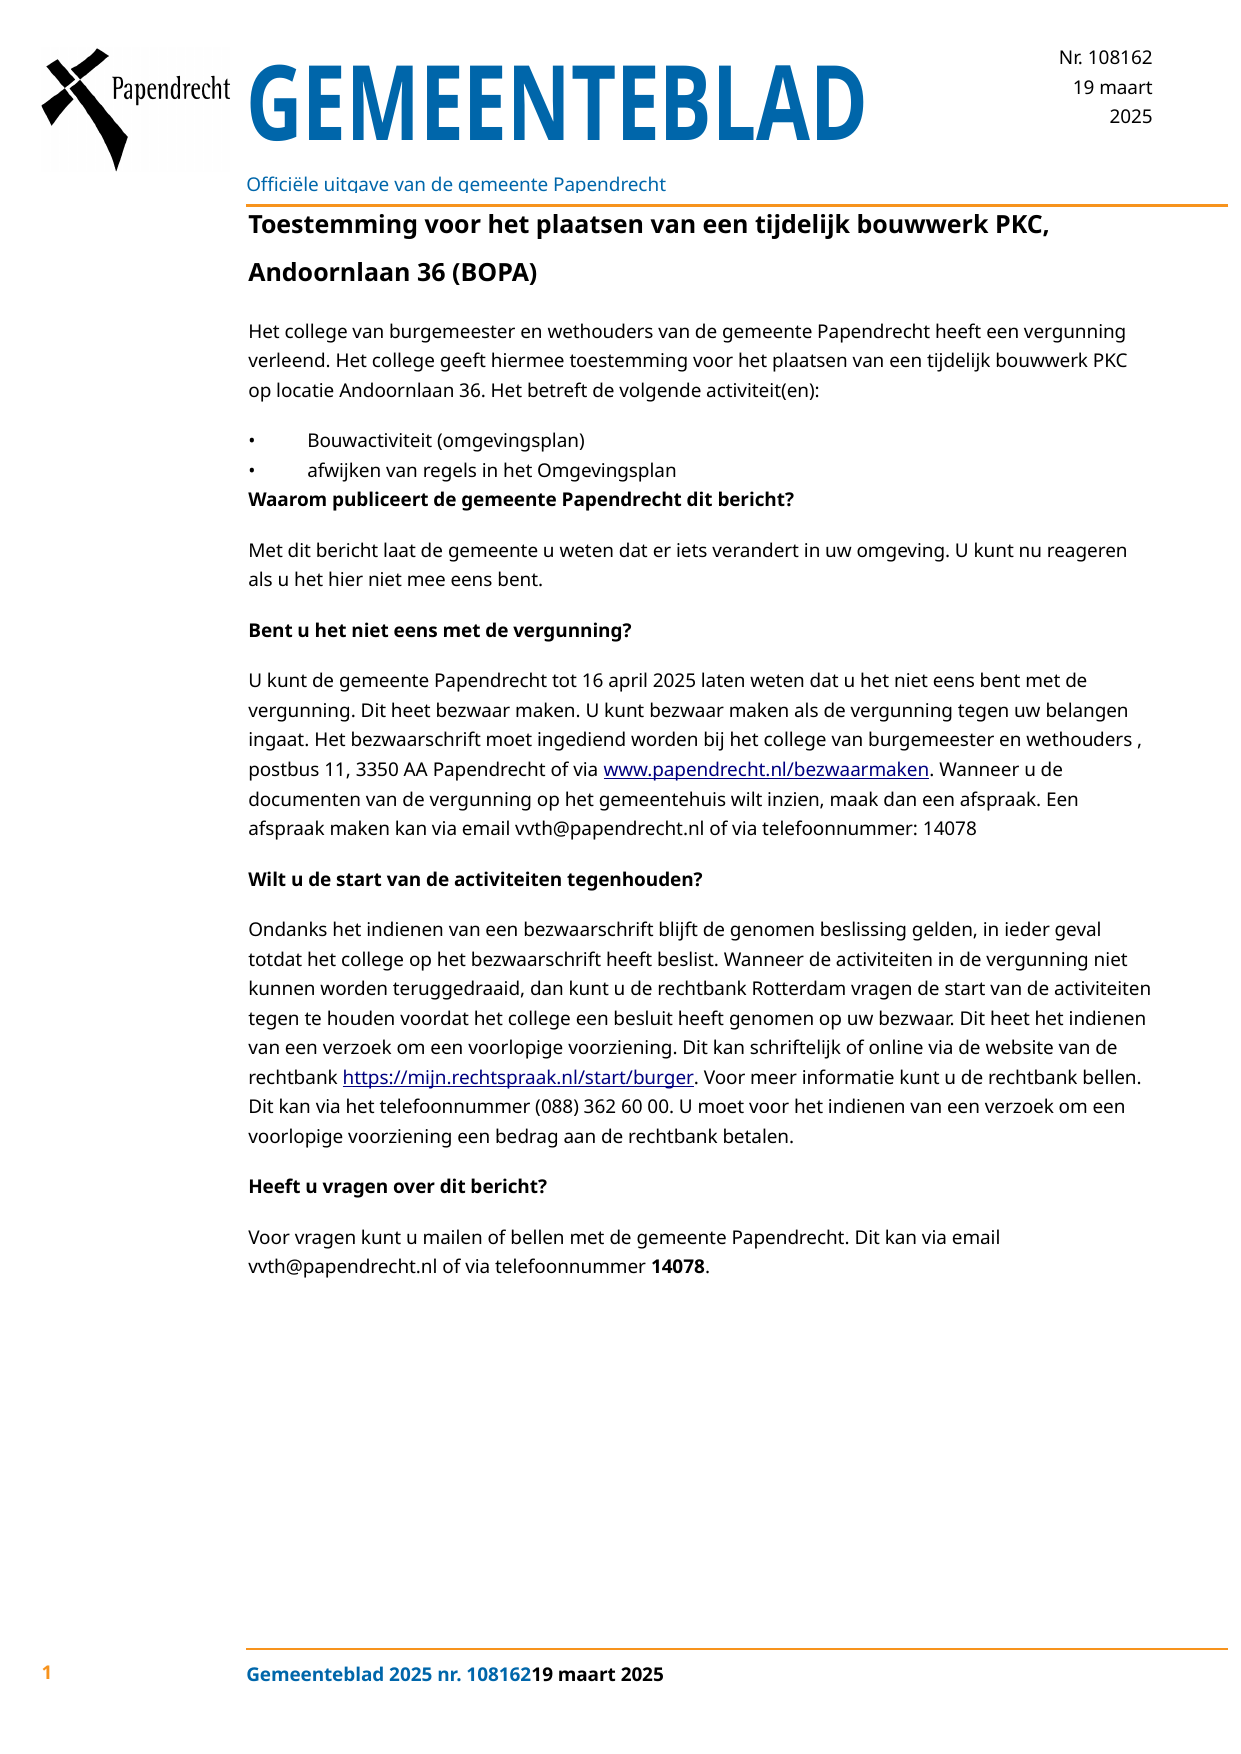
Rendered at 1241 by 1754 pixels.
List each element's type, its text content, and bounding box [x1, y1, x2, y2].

text Heeft u vragen over dit bericht? [248, 1174, 1152, 1199]
text Toestemming voor het plaatsen van een tijdelijk bouwwerk PKC, Andoornlaan 36 (BOPA) [248, 207, 1152, 288]
text Het college van burgemeester en wethouders van de gemeente Papendrecht heeft een vergunning verleend. Het college geeft hiermee toestemming voor het plaatsen van een tijdelijk bouwwerk PKC op locatie Andoornlaan 36. Het betreft de volgende activiteit(en): [248, 318, 1152, 403]
text Bent u het niet eens met de vergunning? [248, 617, 1152, 643]
picture [41, 47, 231, 172]
list afwijken van regels in het Omgevingsplan [248, 457, 1152, 483]
text U kunt de gemeente Papendrecht tot 16 april 2025 laten weten dat u het niet eens bent met de vergunning. Dit heet bezwaar maken. U kunt bezwaar maken als de vergunning tegen uw belangen ingaat. Het bezwaarschrift moet ingediend worden bij het college van burgemeester en wethouders , postbus 11, 3350 AA Papendrecht of via www.papendrecht.nl/bezwaarmaken. Wanneer u de documenten van de vergunning op het gemeentehuis wilt inzien, maak dan een afspraak. Een afspraak maken kan via email vvth@papendrecht.nl of via telefoonnummer: 14078 [248, 667, 1152, 841]
text Ondanks het indienen van een bezwaarschrift blijft de genomen beslissing gelden, in ieder geval totdat het college op het bezwaarschrift heeft beslist. Wanneer de activiteiten in de vergunning niet kunnen worden teruggedraaid, dan kunt u de rechtbank Rotterdam vragen de start van de activiteiten tegen te houden voordat het college een besluit heeft genomen op uw bezwaar. Dit heet het indienen van een verzoek om een voorlopige voorziening. Dit kan schriftelijk of online via de website van de rechtbank https://mijn.rechtspraak.nl/start/burger. Voor meer informatie kunt u de rechtbank bellen. Dit kan via het telefoonnummer (088) 362 60 00. U moet voor het indienen van een verzoek om een voorlopige voorziening een bedrag aan de rechtbank betalen. [248, 916, 1152, 1149]
text Wilt u de start van de activiteiten tegenhouden? [248, 866, 1152, 892]
text Voor vragen kunt u mailen of bellen met de gemeente Papendrecht. Dit kan via email vvth@papendrecht.nl of via telefoonnummer 14078. [248, 1224, 1152, 1279]
text Met dit bericht laat de gemeente u weten dat er iets verandert in uw omgeving. U kunt nu reageren als u het hier niet mee eens bent. [248, 537, 1152, 592]
list Bouwactiviteit (omgevingsplan) [248, 427, 1152, 453]
text Waarom publiceert de gemeente Papendrecht dit bericht? [248, 487, 1152, 512]
